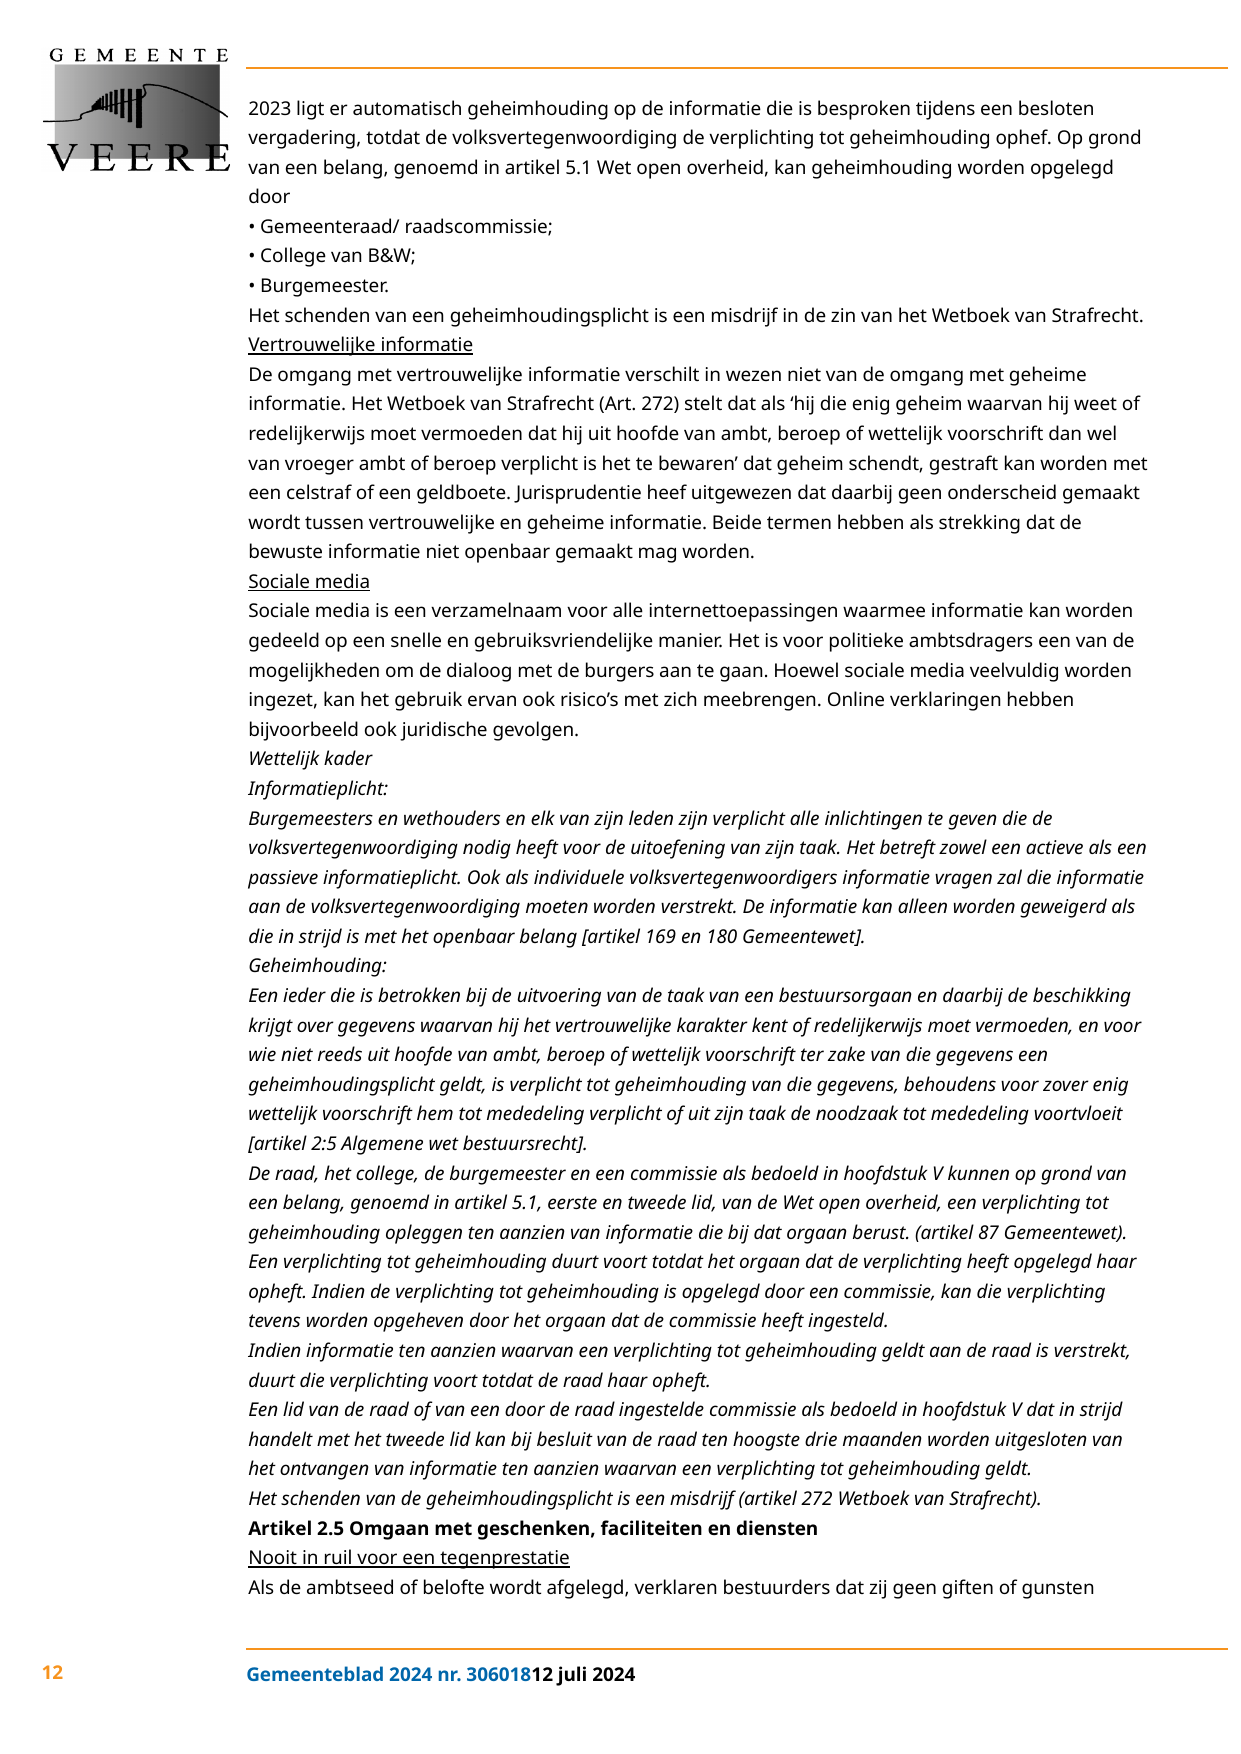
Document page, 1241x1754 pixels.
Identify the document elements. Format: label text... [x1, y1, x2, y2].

text 2023 ligt er automatisch geheimhouding op de informatie die is besproken tijdens een besloten vergadering, totdat de volksvertegenwoordiging de verplichting tot geheimhouding ophef. Op grond van een belang, genoemd in artikel 5.1 Wet open overheid, kan geheimhouding worden opgelegd door [248, 95, 1152, 209]
picture [41, 47, 231, 172]
text Burgemeesters en wethouders en elk van zijn leden zijn verplicht alle inlichtingen te geven die de volksvertegenwoordiging nodig heeft voor de uitoefening van zijn taak. Het betreft zowel een actieve als een passieve informatieplicht. Ook als individuele volksvertegenwoordigers informatie vragen zal die informatie aan de volksvertegenwoordiging moeten worden verstrekt. De informatie kan alleen worden geweigerd als die in strijd is met het openbaar belang [artikel 169 en 180 Gemeentewet]. [248, 805, 1152, 949]
text • Gemeenteraad/ raadscommissie; [248, 213, 1152, 239]
text Het schenden van een geheimhoudingsplicht is een misdrijf in de zin van het Wetboek van Strafrecht. [248, 302, 1152, 328]
text Een lid van de raad of van een door de raad ingestelde commissie als bedoeld in hoofdstuk V dat in strijd handelt met het tweede lid kan bij besluit van de raad ten hoogste drie maanden worden uitgesloten van het ontvangen van informatie ten aanzien waarvan een verplichting tot geheimhouding geldt. [248, 1396, 1152, 1481]
text Als de ambtseed of belofte wordt afgelegd, verklaren bestuurders dat zij geen giften of gunsten [248, 1574, 1152, 1600]
text De omgang met vertrouwelijke informatie verschilt in wezen niet van de omgang met geheime informatie. Het Wetboek van Strafrecht (Art. 272) stelt dat als ‘hij die enig geheim waarvan hij weet of redelijkerwijs moet vermoeden dat hij uit hoofde van ambt, beroep of wettelijk voorschrift dan wel van vroeger ambt of beroep verplicht is het te bewaren’ dat geheim schendt, gestraft kan worden met een celstraf of een geldboete. Jurisprudentie heef uitgewezen dat daarbij geen onderscheid gemaakt wordt tussen vertrouwelijke en geheime informatie. Beide termen hebben als strekking dat de bewuste informatie niet openbaar gemaakt mag worden. [248, 361, 1152, 564]
text Nooit in ruil voor een tegenprestatie [248, 1544, 1152, 1570]
text Sociale media is een verzamelnaam voor alle internettoepassingen waarmee informatie kan worden gedeeld op een snelle en gebruiksvriendelijke manier. Het is voor politieke ambtsdragers een van de mogelijkheden om de dialoog met de burgers aan te gaan. Hoewel sociale media veelvuldig worden ingezet, kan het gebruik ervan ook risico’s met zich meebrengen. Online verklaringen hebben bijvoorbeeld ook juridische gevolgen. [248, 598, 1152, 742]
text • Burgemeester. [248, 272, 1152, 298]
text Artikel 2.5 Omgaan met geschenken, faciliteiten en diensten [248, 1515, 1152, 1541]
text Vertrouwelijke informatie [248, 331, 1152, 357]
text Wettelijk kader [248, 746, 1152, 771]
text De raad, het college, de burgemeester en een commissie als bedoeld in hoofdstuk V kunnen op grond van een belang, genoemd in artikel 5.1, eerste en tweede lid, van de Wet open overheid, een verplichting tot geheimhouding opleggen ten aanzien van informatie die bij dat orgaan berust. (artikel 87 Gemeentewet). [248, 1160, 1152, 1245]
text Een ieder die is betrokken bij de uitvoering van de taak van een bestuursorgaan en daarbij de beschikking krijgt over gegevens waarvan hij het vertrouwelijke karakter kent of redelijkerwijs moet vermoeden, en voor wie niet reeds uit hoofde van ambt, beroep of wettelijk voorschrift ter zake van die gegevens een geheimhoudingsplicht geldt, is verplicht tot geheimhouding van die gegevens, behoudens voor zover enig wettelijk voorschrift hem tot mededeling verplicht of uit zijn taak de noodzaak tot mededeling voortvloeit [artikel 2:5 Algemene wet bestuursrecht]. [248, 982, 1152, 1156]
text Het schenden van de geheimhoudingsplicht is een misdrijf (artikel 272 Wetboek van Strafrecht). [248, 1485, 1152, 1511]
text Een verplichting tot geheimhouding duurt voort totdat het orgaan dat de verplichting heeft opgelegd haar opheft. Indien de verplichting tot geheimhouding is opgelegd door een commissie, kan die verplichting tevens worden opgeheven door het orgaan dat de commissie heeft ingesteld. [248, 1248, 1152, 1333]
text Informatieplicht: [248, 775, 1152, 801]
text Indien informatie ten aanzien waarvan een verplichting tot geheimhouding geldt aan de raad is verstrekt, duurt die verplichting voort totdat de raad haar opheft. [248, 1337, 1152, 1393]
text Geheimhouding: [248, 953, 1152, 978]
text • College van B&W; [248, 243, 1152, 268]
text Sociale media [248, 568, 1152, 594]
